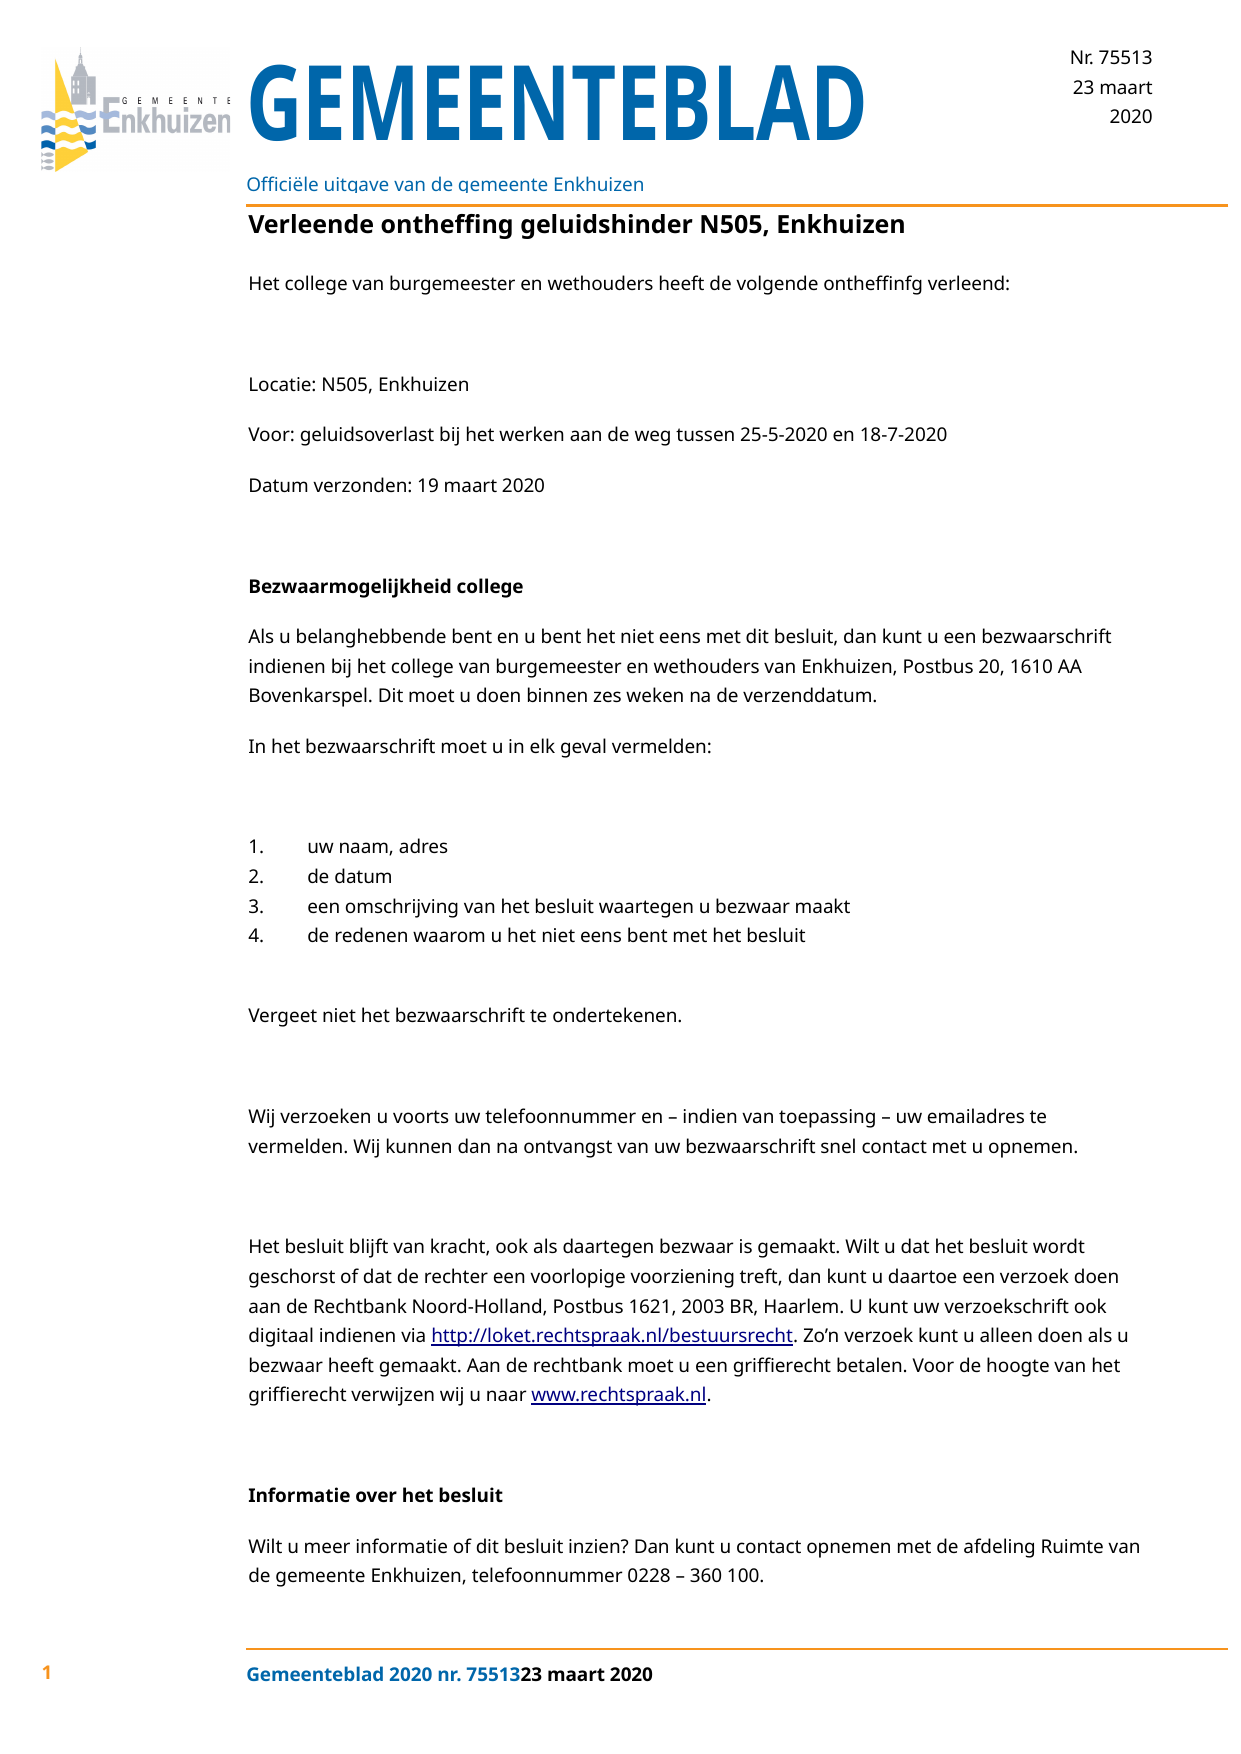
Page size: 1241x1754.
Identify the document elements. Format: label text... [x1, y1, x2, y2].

list een omschrijving van het besluit waartegen u bezwaar maakt [248, 893, 1152, 918]
list de datum [248, 863, 1152, 889]
text Voor: geluidsoverlast bij het werken aan de weg tussen 25-5-2020 en 18-7-2020 [248, 422, 1152, 447]
text Locatie: N505, Enkhuizen [248, 371, 1152, 397]
list uw naam, adres [248, 834, 1152, 859]
text In het bezwaarschrift moet u in elk geval vermelden: [248, 733, 1152, 758]
text Verleende ontheffing geluidshinder N505, Enkhuizen [248, 207, 1152, 241]
text Als u belanghebbende bent en u bent het niet eens met dit besluit, dan kunt u een bezwaarschrift indienen bij het college van burgemeester en wethouders van Enkhuizen, Postbus 20, 1610 AA Bovenkarspel. Dit moet u doen binnen zes weken na de verzenddatum. [248, 623, 1152, 708]
text Informatie over het besluit [248, 1482, 1152, 1508]
text Het besluit blijft van kracht, ook als daartegen bezwaar is gemaakt. Wilt u dat het besluit wordt geschorst of dat de rechter een voorlopige voorziening treft, dan kunt u daartoe een verzoek doen aan de Rechtbank Noord-Holland, Postbus 1621, 2003 BR, Haarlem. U kunt uw verzoekschrift ook digitaal indienen via http://loket.rechtspraak.nl/bestuursrecht. Zo’n verzoek kunt u alleen doen als u bezwaar heeft gemaakt. Aan de rechtbank moet u een griffierecht betalen. Voor de hoogte van het griffierecht verwijzen wij u naar www.rechtspraak.nl. [248, 1234, 1152, 1407]
text Vergeet niet het bezwaarschrift te ondertekenen. [248, 1002, 1152, 1028]
text Wij verzoeken u voorts uw telefoonnummer en – indien van toepassing – uw emailadres te vermelden. Wij kunnen dan na ontvangst van uw bezwaarschrift snel contact met u opnemen. [248, 1103, 1152, 1158]
text Bezwaarmogelijkheid college [248, 573, 1152, 598]
picture [41, 47, 231, 172]
text Het college van burgemeester en wethouders heeft de volgende ontheffinfg verleend: [248, 270, 1152, 296]
text Wilt u meer informatie of dit besluit inzien? Dan kunt u contact opnemen met de afdeling Ruimte van de gemeente Enkhuizen, telefoonnummer 0228 – 360 100. [248, 1533, 1152, 1588]
text Datum verzonden: 19 maart 2020 [248, 472, 1152, 498]
list de redenen waarom u het niet eens bent met het besluit [248, 922, 1152, 948]
